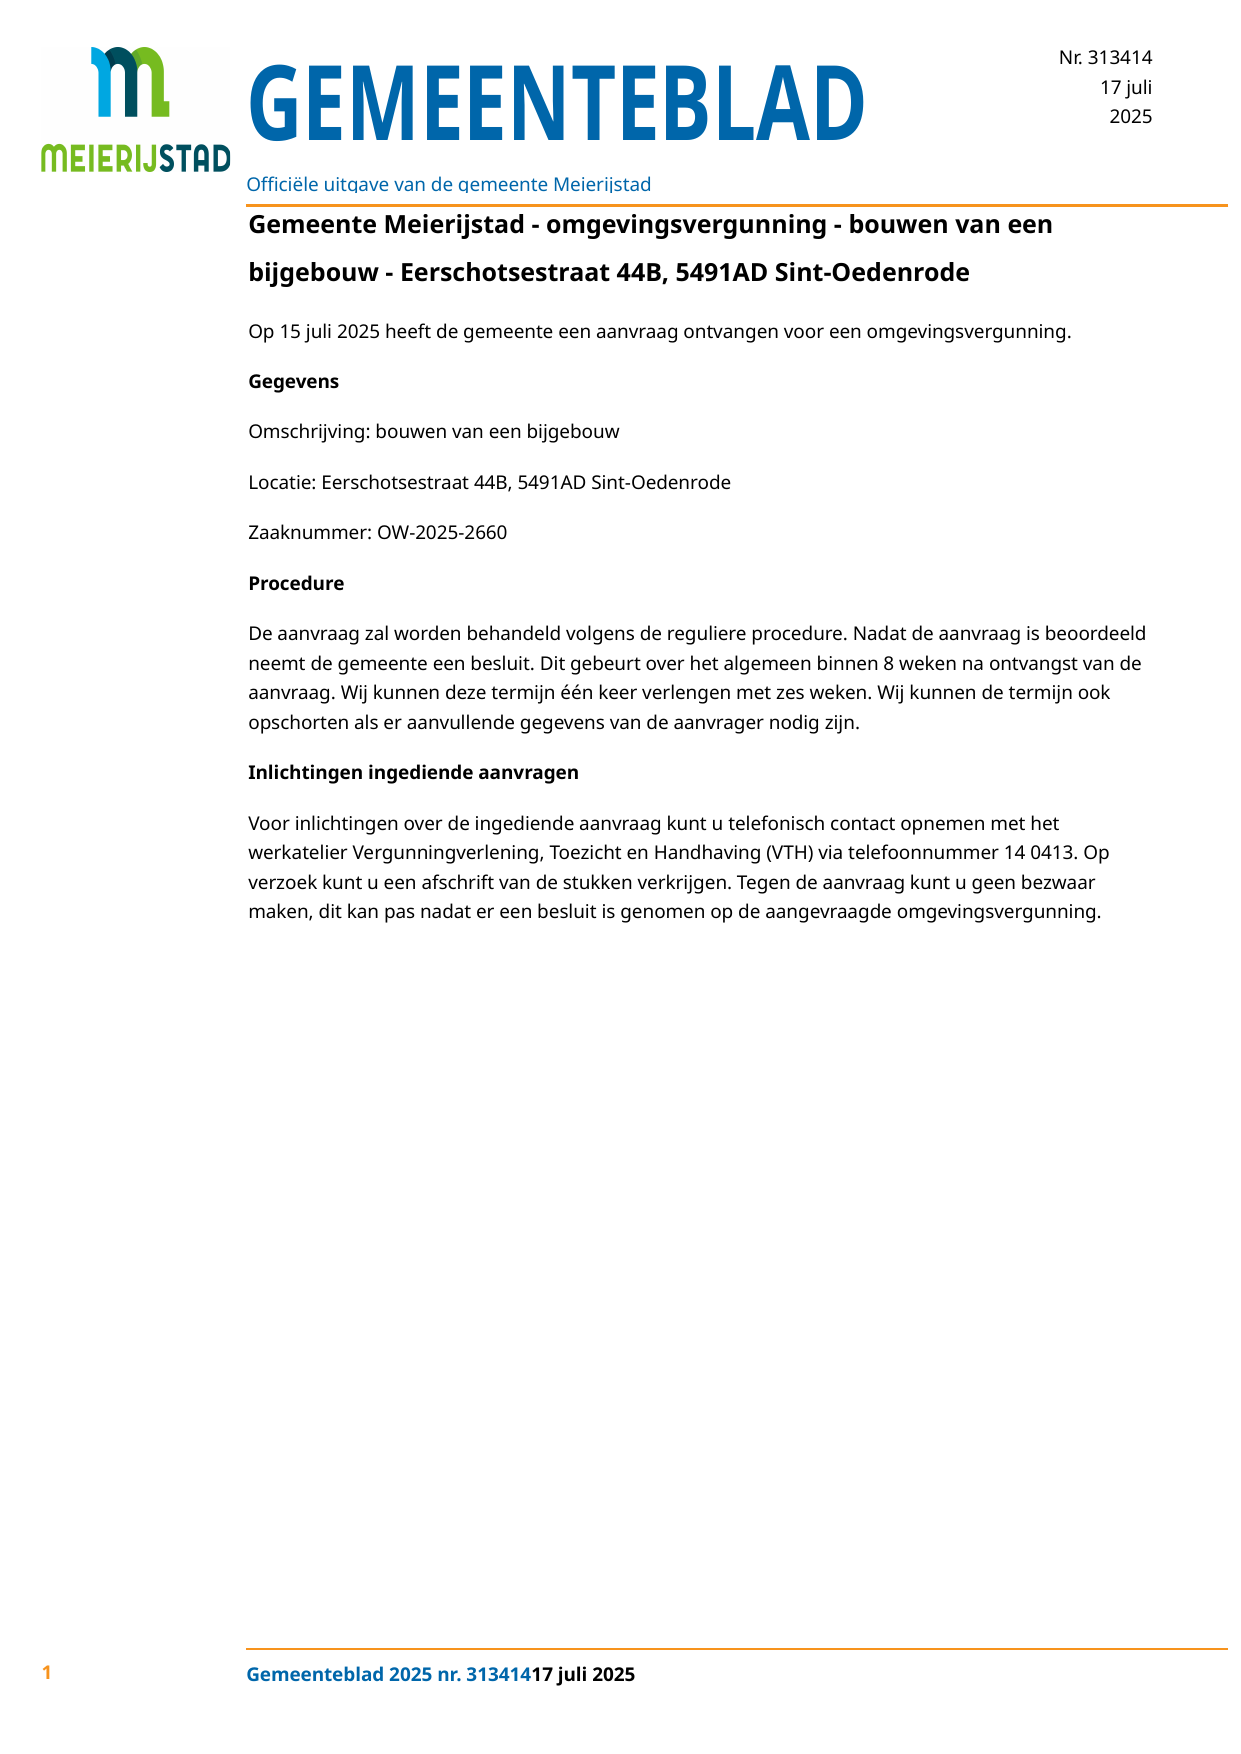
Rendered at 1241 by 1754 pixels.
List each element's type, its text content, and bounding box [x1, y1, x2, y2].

text Op 15 juli 2025 heeft de gemeente een aanvraag ontvangen voor een omgevingsvergunning. [248, 318, 1152, 344]
text Procedure [248, 570, 1152, 596]
picture [41, 47, 231, 172]
text Locatie: Eerschotsestraat 44B, 5491AD Sint-Oedenrode [248, 469, 1152, 495]
text Voor inlichtingen over de ingediende aanvraag kunt u telefonisch contact opnemen met het werkatelier Vergunningverlening, Toezicht en Handhaving (VTH) via telefoonnummer 14 0413. Op verzoek kunt u een afschrift van de stukken verkrijgen. Tegen de aanvraag kunt u geen bezwaar maken, dit kan pas nadat er een besluit is genomen op de aangevraagde omgevingsvergunning. [248, 810, 1152, 924]
text Inlichtingen ingediende aanvragen [248, 759, 1152, 785]
text Zaaknummer: OW-2025-2660 [248, 519, 1152, 545]
text Omschrijving: bouwen van een bijgebouw [248, 419, 1152, 444]
text De aanvraag zal worden behandeld volgens de reguliere procedure. Nadat de aanvraag is beoordeeld neemt de gemeente een besluit. Dit gebeurt over het algemeen binnen 8 weken na ontvangst van de aanvraag. Wij kunnen deze termijn één keer verlengen met zes weken. Wij kunnen de termijn ook opschorten als er aanvullende gegevens van de aanvrager nodig zijn. [248, 620, 1152, 735]
text Gemeente Meierijstad - omgevingsvergunning - bouwen van een bijgebouw - Eerschotsestraat 44B, 5491AD Sint-Oedenrode [248, 207, 1152, 288]
text Gegevens [248, 368, 1152, 394]
